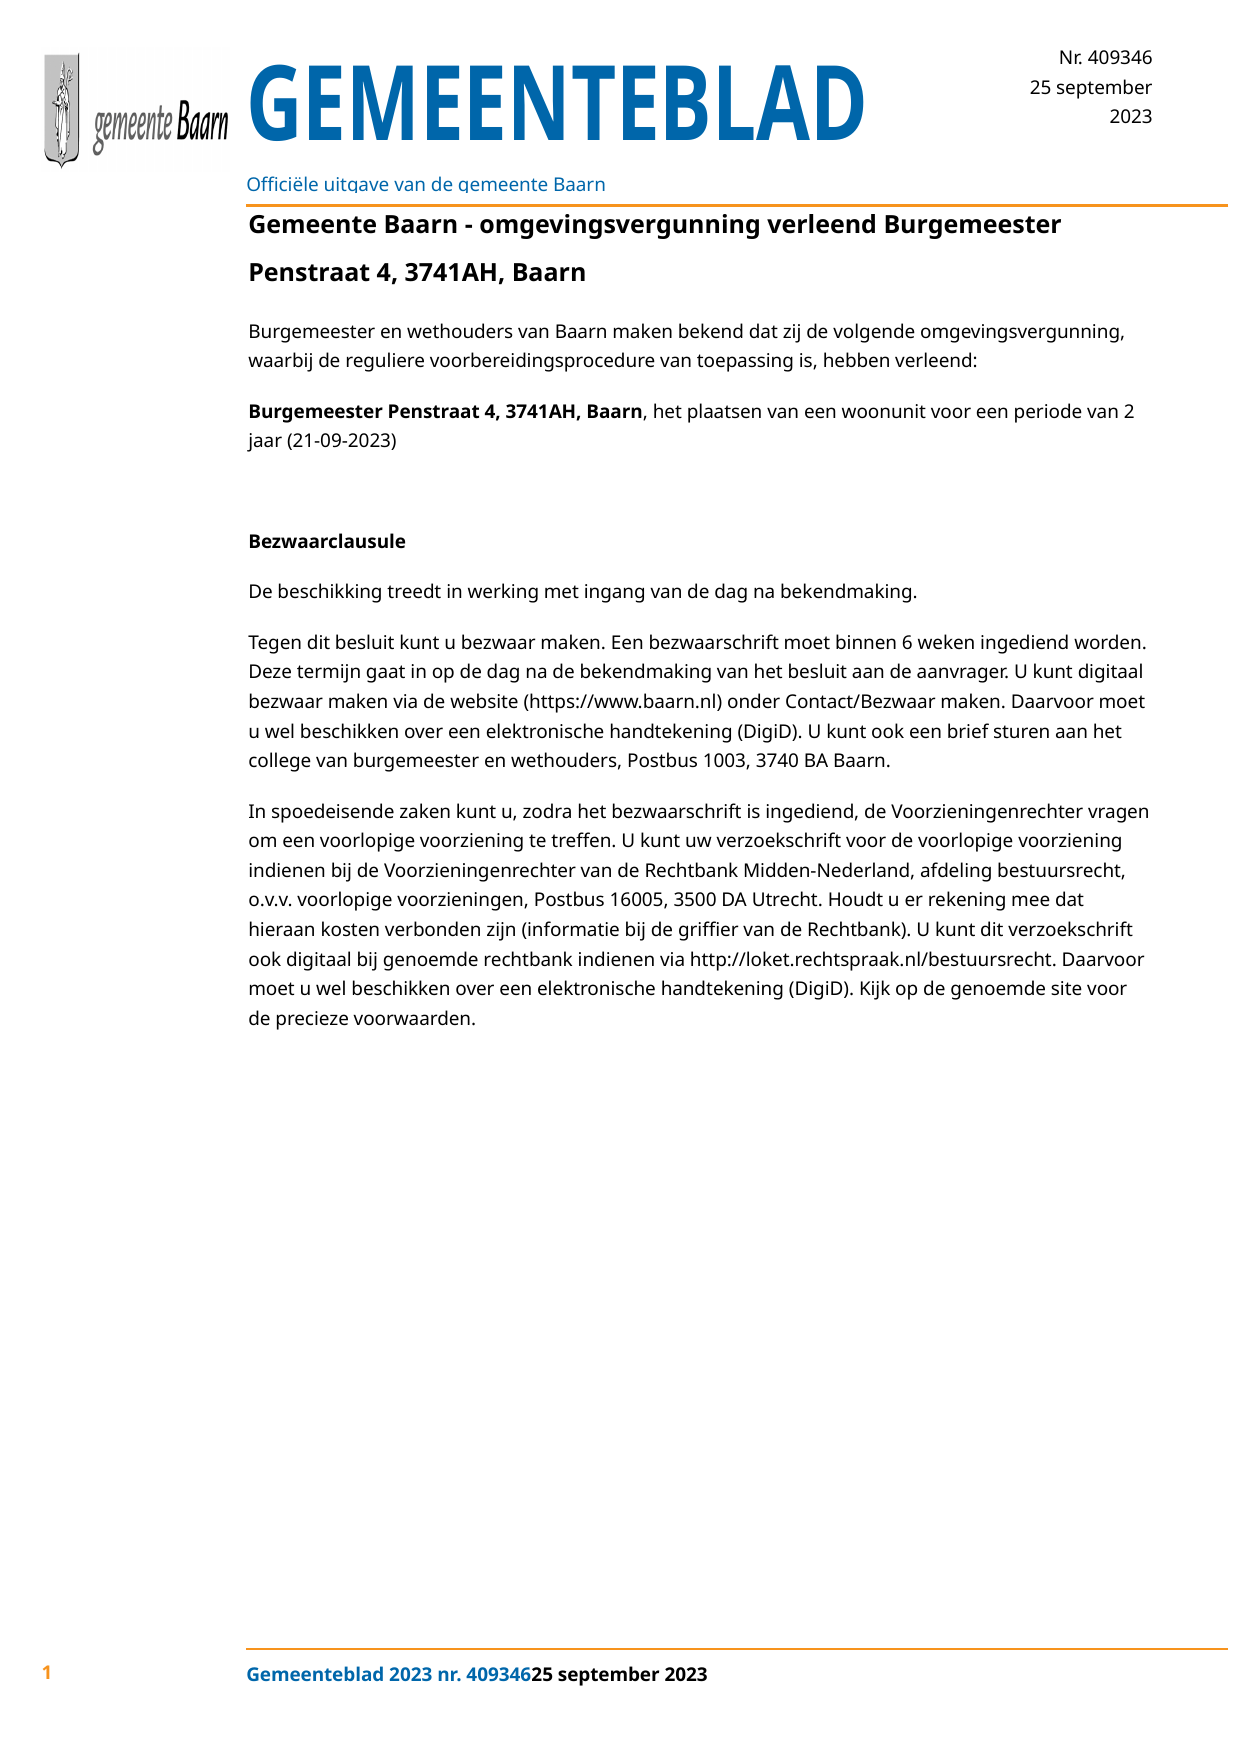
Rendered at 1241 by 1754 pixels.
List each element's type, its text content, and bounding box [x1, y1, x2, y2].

text Bezwaarclausule [248, 528, 1152, 554]
text De beschikking treedt in werking met ingang van de dag na bekendmaking. [248, 579, 1152, 604]
text Burgemeester en wethouders van Baarn maken bekend dat zij de volgende omgevingsvergunning, waarbij de reguliere voorbereidingsprocedure van toepassing is, hebben verleend: [248, 318, 1152, 373]
text In spoedeisende zaken kunt u, zodra het bezwaarschrift is ingediend, de Voorzieningenrechter vragen om een voorlopige voorziening te treffen. U kunt uw verzoekschrift voor de voorlopige voorziening indienen bij de Voorzieningenrechter van de Rechtbank Midden-Nederland, afdeling bestuursrecht, o.v.v. voorlopige voorzieningen, Postbus 16005, 3500 DA Utrecht. Houdt u er rekening mee dat hieraan kosten verbonden zijn (informatie bij de griffier van de Rechtbank). U kunt dit verzoekschrift ook digitaal bij genoemde rechtbank indienen via http://loket.rechtspraak.nl/bestuursrecht. Daarvoor moet u wel beschikken over een elektronische handtekening (DigiD). Kijk op de genoemde site voor de precieze voorwaarden. [248, 798, 1152, 1031]
text Gemeente Baarn - omgevingsvergunning verleend Burgemeester Penstraat 4, 3741AH, Baarn [248, 207, 1152, 288]
picture [41, 47, 231, 172]
text Tegen dit besluit kunt u bezwaar maken. Een bezwaarschrift moet binnen 6 weken ingediend worden. Deze termijn gaat in op de dag na de bekendmaking van het besluit aan de aanvrager. U kunt digitaal bezwaar maken via de website (https://www.baarn.nl) onder Contact/Bezwaar maken. Daarvoor moet u wel beschikken over een elektronische handtekening (DigiD). U kunt ook een brief sturen aan het college van burgemeester en wethouders, Postbus 1003, 3740 BA Baarn. [248, 629, 1152, 773]
text Burgemeester Penstraat 4, 3741AH, Baarn, het plaatsen van een woonunit voor een periode van 2 jaar (21-09-2023) [248, 398, 1152, 453]
